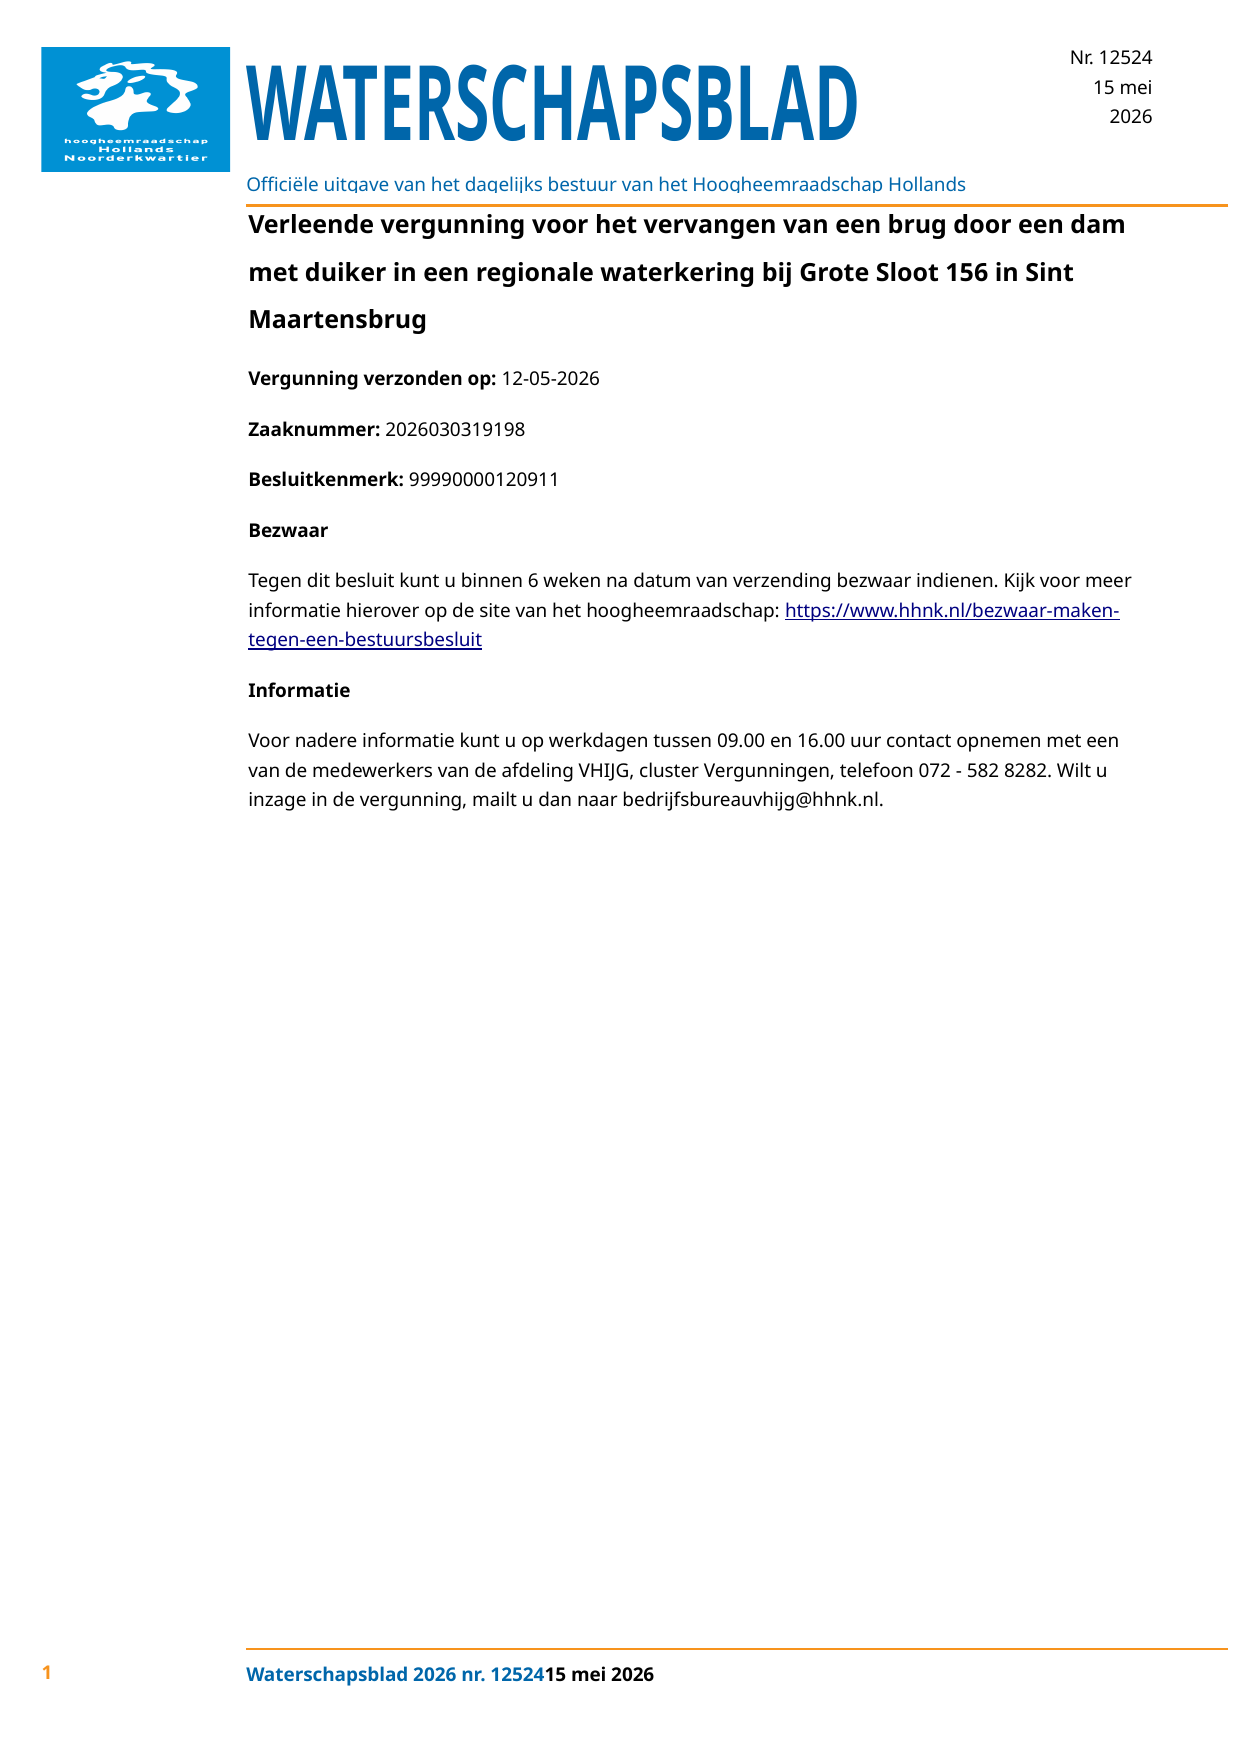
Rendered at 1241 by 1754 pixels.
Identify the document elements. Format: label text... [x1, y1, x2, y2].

text Vergunning verzonden op: 12-05-2026 [248, 366, 1152, 391]
picture [78, 64, 122, 99]
text Besluitkenmerk: 99990000120911 [248, 466, 1152, 492]
text Verleende vergunning voor het vervangen van een brug door een dam met duiker in een regionale waterkering bij Grote Sloot 156 in Sint Maartensbrug [248, 207, 1152, 336]
picture [129, 76, 144, 82]
text Voor nadere informatie kunt u op werkdagen tussen 09.00 en 16.00 uur contact opnemen met een van de medewerkers van de afdeling VHIJG, cluster Vergunningen, telefoon 072 - 582 8282. Wilt u inzage in de vergunning, mailt u dan naar bedrijfsbureauvhijg@hhnk.nl. [248, 727, 1152, 812]
text Zaaknummer: 2026030319198 [248, 416, 1152, 442]
text Informatie [248, 677, 1152, 702]
text Tegen dit besluit kunt u binnen 6 weken na datum van verzending bezwaar indienen. Kijk voor meer informatie hierover op de site van het hoogheemraadschap: https://www.hhnk.nl/bezwaar-maken-tegen-een-bestuursbesluit [248, 567, 1152, 652]
picture [88, 87, 157, 130]
picture [118, 62, 197, 112]
text Bezwaar [248, 517, 1152, 542]
